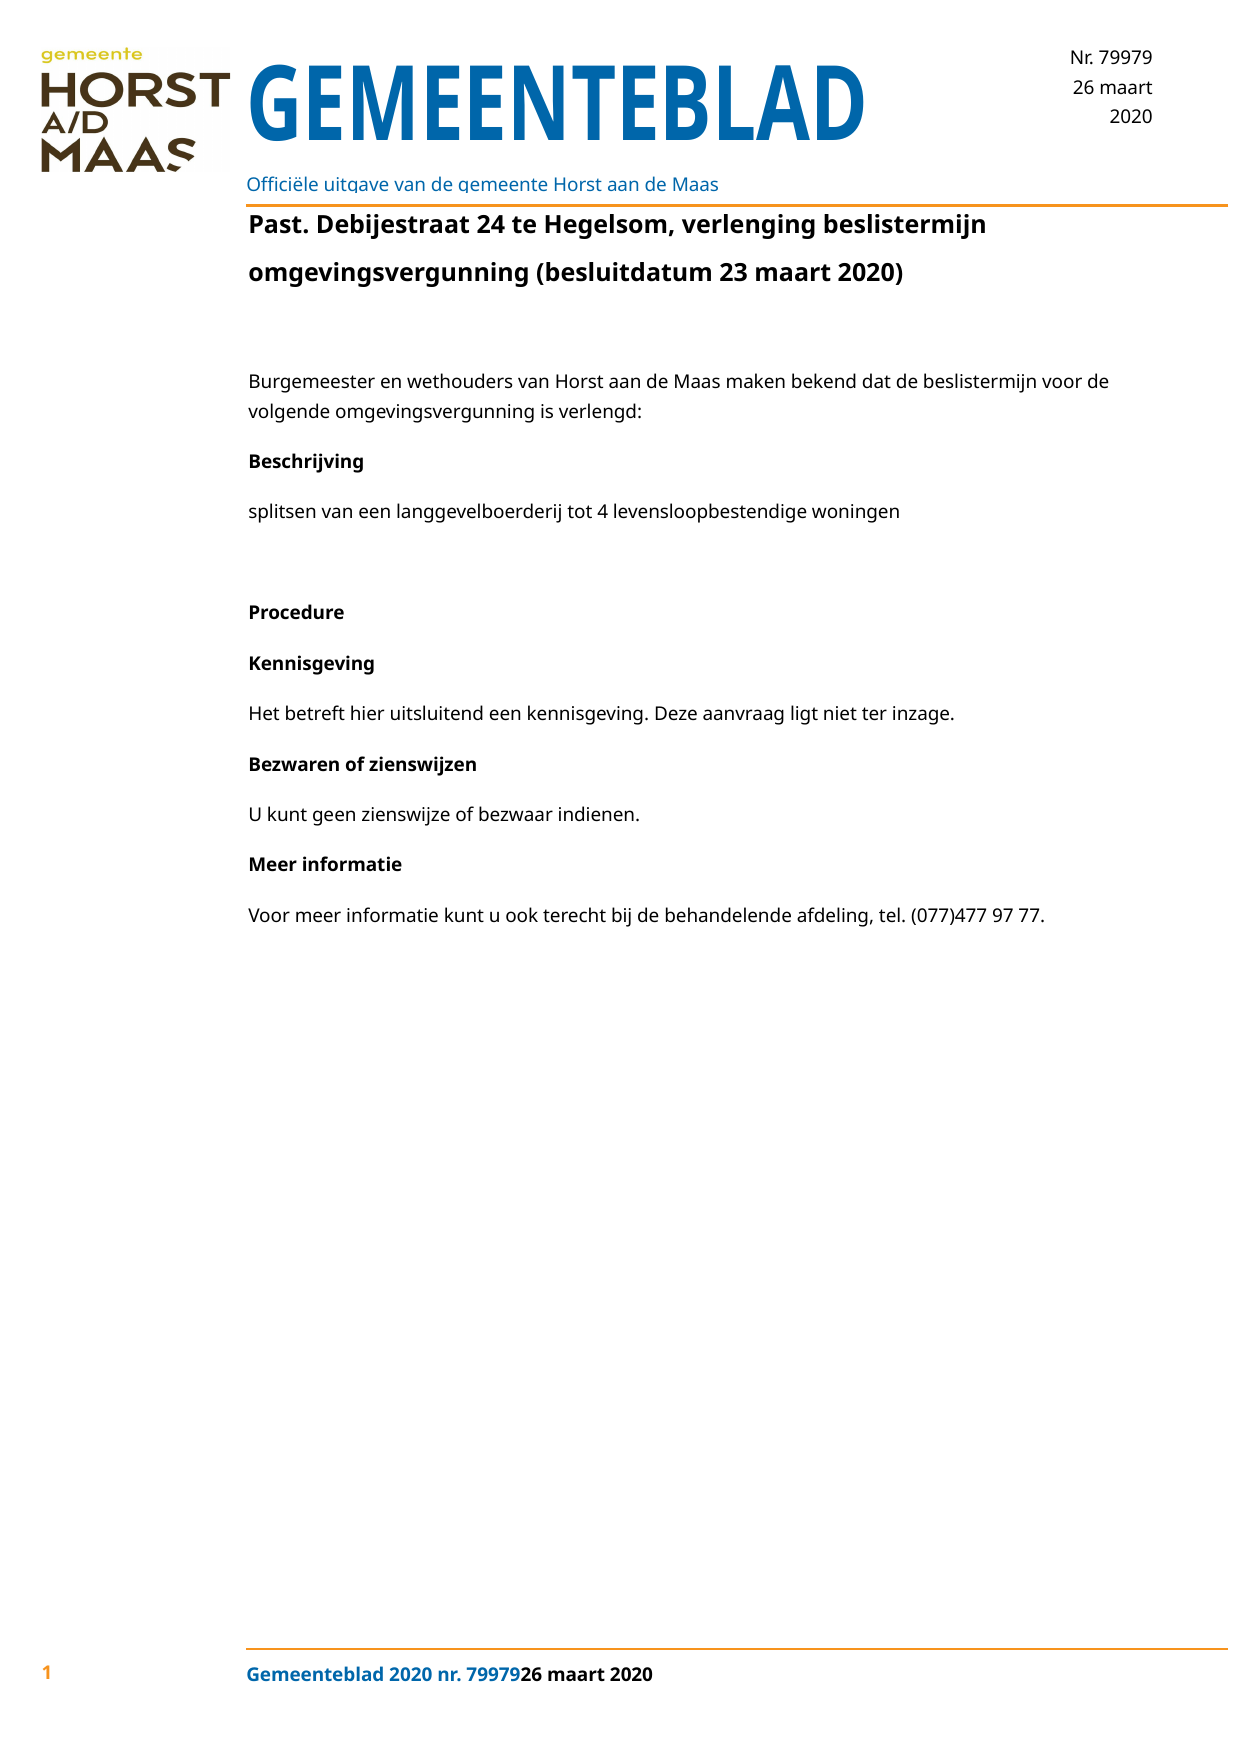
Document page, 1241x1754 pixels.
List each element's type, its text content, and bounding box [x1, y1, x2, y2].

text Meer informatie [248, 852, 1152, 877]
text splitsen van een langgevelboerderij tot 4 levensloopbestendige woningen [248, 499, 1152, 524]
text Voor meer informatie kunt u ook terecht bij de behandelende afdeling, tel. (077)477 97 77. [248, 902, 1152, 928]
text Past. Debijestraat 24 te Hegelsom, verlenging beslistermijn omgevingsvergunning (besluitdatum 23 maart 2020) [248, 207, 1152, 288]
text Kennisgeving [248, 650, 1152, 676]
text Bezwaren of zienswijzen [248, 751, 1152, 777]
text U kunt geen zienswijze of bezwaar indienen. [248, 801, 1152, 827]
text Burgemeester en wethouders van Horst aan de Maas maken bekend dat de beslistermijn voor de volgende omgevingsvergunning is verlengd: [248, 368, 1152, 424]
text Procedure [248, 599, 1152, 625]
text Het betreft hier uitsluitend een kennisgeving. Deze aanvraag ligt niet ter inzage. [248, 700, 1152, 726]
text Beschrijving [248, 448, 1152, 474]
picture [41, 47, 231, 172]
